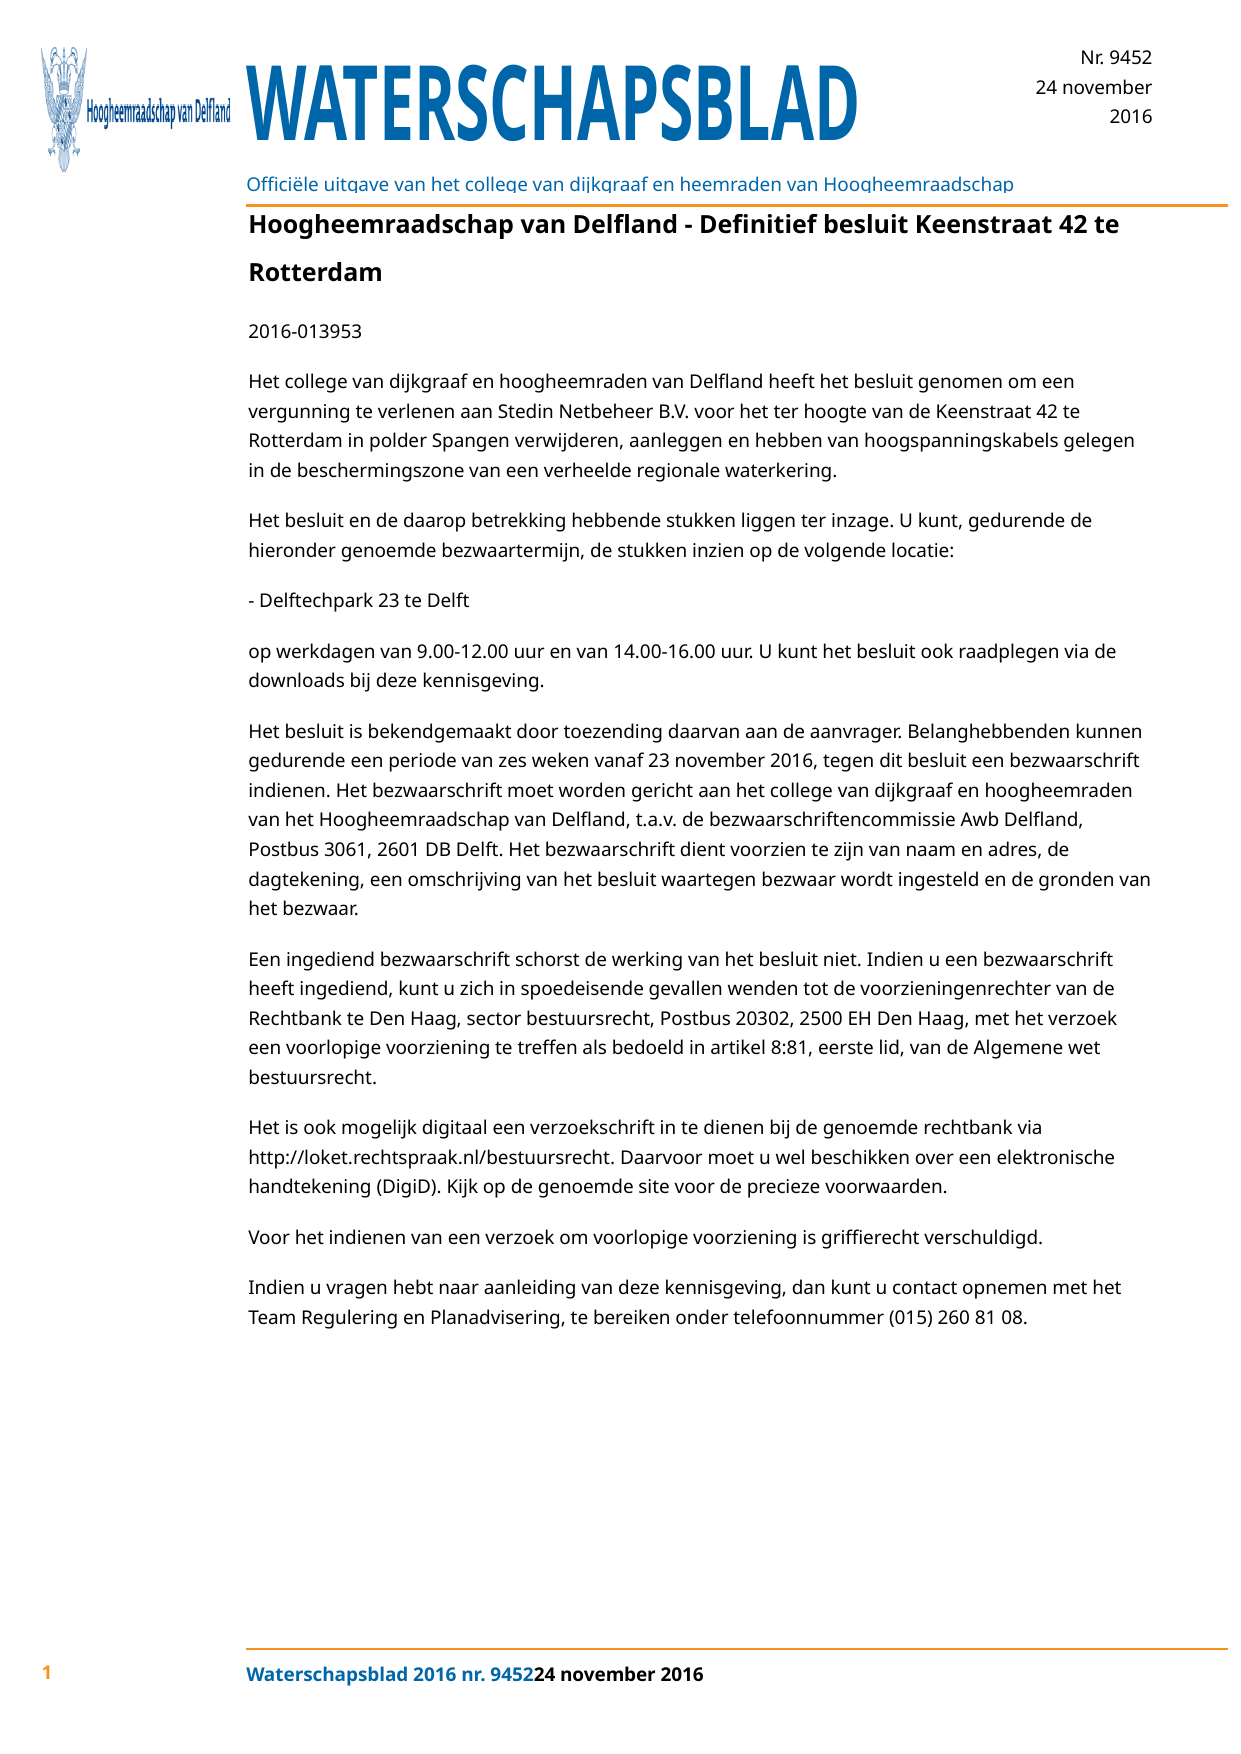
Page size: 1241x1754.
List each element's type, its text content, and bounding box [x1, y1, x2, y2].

text op werkdagen van 9.00-12.00 uur en van 14.00-16.00 uur. U kunt het besluit ook raadplegen via de downloads bij deze kennisgeving. [248, 638, 1152, 693]
text Indien u vragen hebt naar aanleiding van deze kennisgeving, dan kunt u contact opnemen met het Team Regulering en Planadvisering, te bereiken onder telefoonnummer (015) 260 81 08. [248, 1274, 1152, 1330]
text Voor het indienen van een verzoek om voorlopige voorziening is griffierecht verschuldigd. [248, 1224, 1152, 1250]
text Het besluit is bekendgemaakt door toezending daarvan aan de aanvrager. Belanghebbenden kunnen gedurende een periode van zes weken vanaf 23 november 2016, tegen dit besluit een bezwaarschrift indienen. Het bezwaarschrift moet worden gericht aan het college van dijkgraaf en hoogheemraden van het Hoogheemraadschap van Delfland, t.a.v. de bezwaarschriftencommissie Awb Delfland, Postbus 3061, 2601 DB Delft. Het bezwaarschrift dient voorzien te zijn van naam en adres, de dagtekening, een omschrijving van het besluit waartegen bezwaar wordt ingesteld en de gronden van het bezwaar. [248, 718, 1152, 921]
text Het besluit en de daarop betrekking hebbende stukken liggen ter inzage. U kunt, gedurende de hieronder genoemde bezwaartermijn, de stukken inzien op de volgende locatie: [248, 507, 1152, 563]
text 2016-013953 [248, 318, 1152, 344]
text Het is ook mogelijk digitaal een verzoekschrift in te dienen bij de genoemde rechtbank via http://loket.rechtspraak.nl/bestuursrecht. Daarvoor moet u wel beschikken over een elektronische handtekening (DigiD). Kijk op de genoemde site voor de precieze voorwaarden. [248, 1114, 1152, 1199]
text - Delftechpark 23 te Delft [248, 587, 1152, 613]
text Hoogheemraadschap van Delfland - Definitief besluit Keenstraat 42 te Rotterdam [248, 207, 1152, 288]
text Een ingediend bezwaarschrift schorst de werking van het besluit niet. Indien u een bezwaarschrift heeft ingediend, kunt u zich in spoedeisende gevallen wenden tot de voorzieningenrechter van de Rechtbank te Den Haag, sector bestuursrecht, Postbus 20302, 2500 EH Den Haag, met het verzoek een voorlopige voorziening te treffen als bedoeld in artikel 8:81, eerste lid, van de Algemene wet bestuursrecht. [248, 946, 1152, 1090]
picture [41, 47, 231, 172]
text Het college van dijkgraaf en hoogheemraden van Delfland heeft het besluit genomen om een vergunning te verlenen aan Stedin Netbeheer B.V. voor het ter hoogte van de Keenstraat 42 te Rotterdam in polder Spangen verwijderen, aanleggen en hebben van hoogspanningskabels gelegen in de beschermingszone van een verheelde regionale waterkering. [248, 368, 1152, 483]
